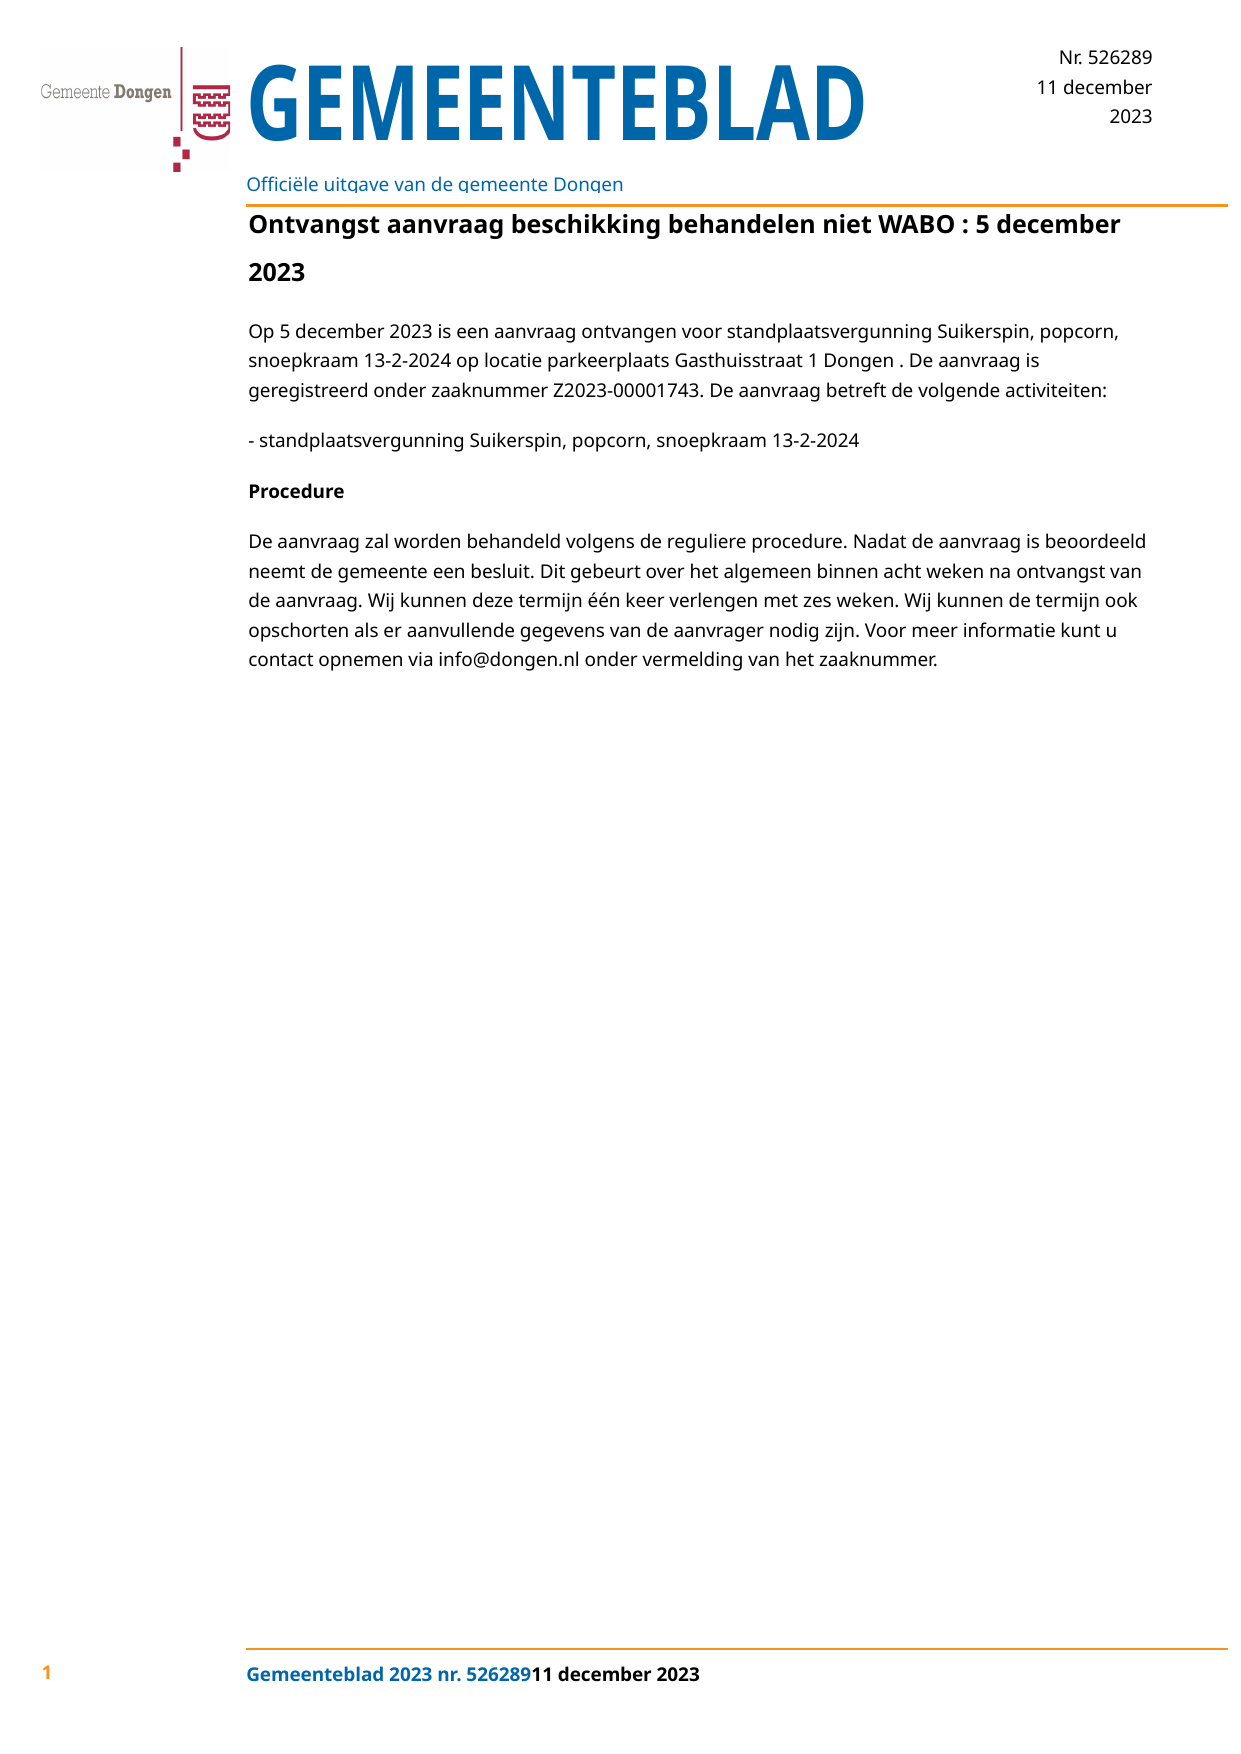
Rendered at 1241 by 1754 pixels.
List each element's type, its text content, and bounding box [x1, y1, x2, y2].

text Op 5 december 2023 is een aanvraag ontvangen voor standplaatsvergunning Suikerspin, popcorn, snoepkraam 13-2-2024 op locatie parkeerplaats Gasthuisstraat 1 Dongen . De aanvraag is geregistreerd onder zaaknummer Z2023-00001743. De aanvraag betreft de volgende activiteiten: [248, 318, 1152, 403]
text De aanvraag zal worden behandeld volgens de reguliere procedure. Nadat de aanvraag is beoordeeld neemt de gemeente een besluit. Dit gebeurt over het algemeen binnen acht weken na ontvangst van de aanvraag. Wij kunnen deze termijn één keer verlengen met zes weken. Wij kunnen de termijn ook opschorten als er aanvullende gegevens van de aanvrager nodig zijn. Voor meer informatie kunt u contact opnemen via info@dongen.nl onder vermelding van het zaaknummer. [248, 528, 1152, 672]
text - standplaatsvergunning Suikerspin, popcorn, snoepkraam 13-2-2024 [248, 427, 1152, 453]
text Ontvangst aanvraag beschikking behandelen niet WABO : 5 december 2023 [248, 207, 1152, 288]
text Procedure [248, 478, 1152, 504]
picture [41, 47, 231, 172]
